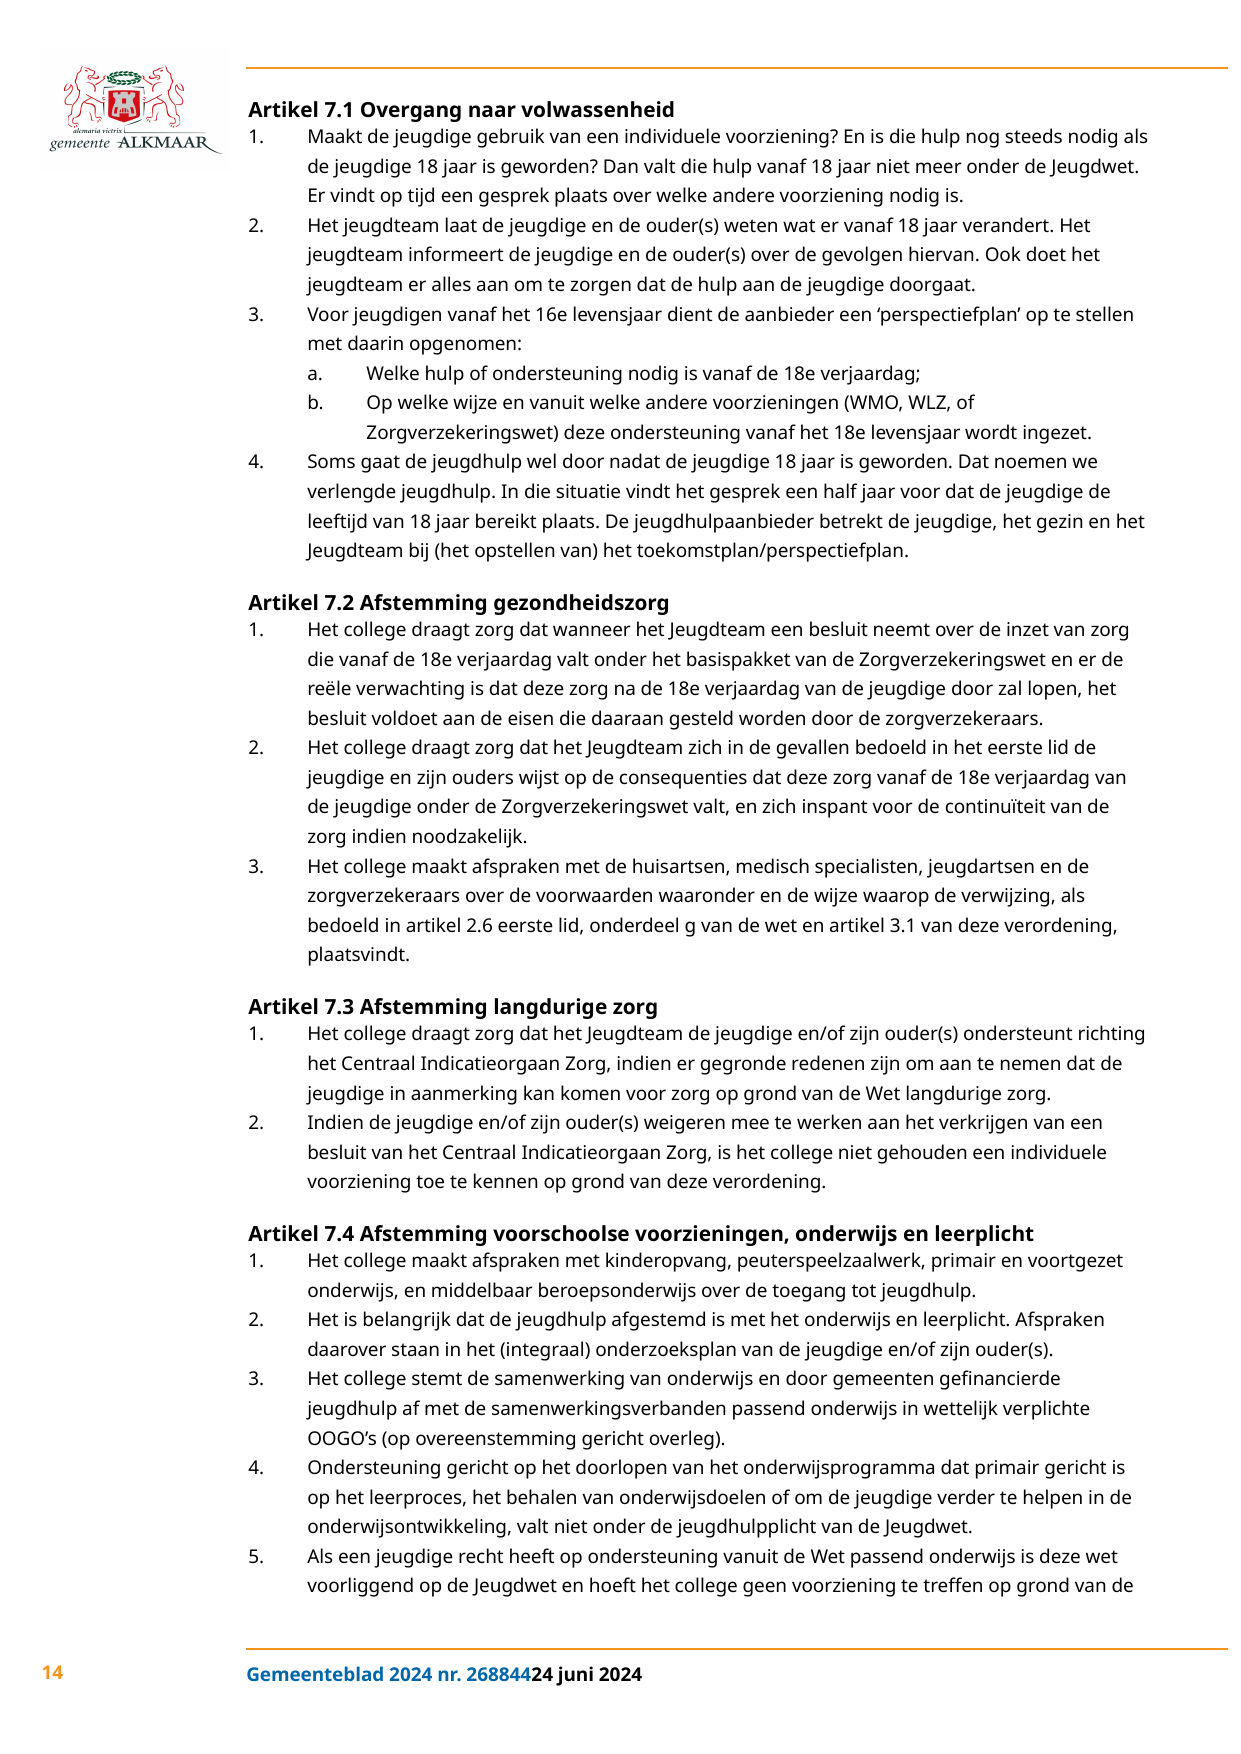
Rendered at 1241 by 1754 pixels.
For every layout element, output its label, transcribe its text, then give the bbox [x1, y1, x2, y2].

list Het college maakt afspraken met kinderopvang, peuterspeelzaalwerk, primair en voortgezet onderwijs, en middelbaar beroepsonderwijs over de toegang tot jeugdhulp. [248, 1247, 1152, 1303]
list Indien de jeugdige en/of zijn ouder(s) weigeren mee te werken aan het verkrijgen van een besluit van het Centraal Indicatieorgaan Zorg, is het college niet gehouden een individuele voorziening toe te kennen op grond van deze verordening. [248, 1109, 1152, 1194]
list Het jeugdteam laat de jeugdige en de ouder(s) weten wat er vanaf 18 jaar verandert. Het jeugdteam informeert de jeugdige en de ouder(s) over de gevolgen hiervan. Ook doet het jeugdteam er alles aan om te zorgen dat de hulp aan de jeugdige doorgaat. [248, 212, 1152, 297]
text Artikel 7.4 Afstemming voorschoolse voorzieningen, onderwijs en leerplicht [248, 1219, 1152, 1247]
text Artikel 7.3 Afstemming langdurige zorg [248, 992, 1152, 1021]
list Soms gaat de jeugdhulp wel door nadat de jeugdige 18 jaar is geworden. Dat noemen we verlengde jeugdhulp. In die situatie vindt het gesprek een half jaar voor dat de jeugdige de leeftijd van 18 jaar bereikt plaats. De jeugdhulpaanbieder betrekt de jeugdige, het gezin en het Jeugdteam bij (het opstellen van) het toekomstplan/perspectiefplan. [248, 449, 1152, 563]
text Artikel 7.2 Afstemming gezondheidszorg [248, 588, 1152, 616]
list Het college draagt zorg dat wanneer het Jeugdteam een besluit neemt over de inzet van zorg die vanaf de 18e verjaardag valt onder het basispakket van de Zorgverzekeringswet en er de reële verwachting is dat deze zorg na de 18e verjaardag van de jeugdige door zal lopen, het besluit voldoet aan de eisen die daaraan gesteld worden door de zorgverzekeraars. [248, 616, 1152, 731]
list Voor jeugdigen vanaf het 16e levensjaar dient de aanbieder een ‘perspectiefplan’ op te stellen met daarin opgenomen: [248, 301, 1152, 356]
list Op welke wijze en vanuit welke andere voorzieningen (WMO, WLZ, of Zorgverzekeringswet) deze ondersteuning vanaf het 18e levensjaar wordt ingezet. [307, 389, 1152, 445]
list Het is belangrijk dat de jeugdhulp afgestemd is met het onderwijs en leerplicht. Afspraken daarover staan in het (integraal) onderzoeksplan van de jeugdige en/of zijn ouder(s). [248, 1306, 1152, 1362]
picture [41, 47, 231, 172]
list Het college maakt afspraken met de huisartsen, medisch specialisten, jeugdartsen en de zorgverzekeraars over de voorwaarden waaronder en de wijze waarop de verwijzing, als bedoeld in artikel 2.6 eerste lid, onderdeel g van de wet en artikel 3.1 van deze verordening, plaatsvindt. [248, 853, 1152, 967]
list Maakt de jeugdige gebruik van een individuele voorziening? En is die hulp nog steeds nodig als de jeugdige 18 jaar is geworden? Dan valt die hulp vanaf 18 jaar niet meer onder de Jeugdwet. Er vindt op tijd een gesprek plaats over welke andere voorziening nodig is. [248, 123, 1152, 208]
list Het college draagt zorg dat het Jeugdteam de jeugdige en/of zijn ouder(s) ondersteunt richting het Centraal Indicatieorgaan Zorg, indien er gegronde redenen zijn om aan te nemen dat de jeugdige in aanmerking kan komen voor zorg op grond van de Wet langdurige zorg. [248, 1021, 1152, 1105]
text Artikel 7.1 Overgang naar volwassenheid [248, 95, 1152, 123]
list Ondersteuning gericht op het doorlopen van het onderwijsprogramma dat primair gericht is op het leerproces, het behalen van onderwijsdoelen of om de jeugdige verder te helpen in de onderwijsontwikkeling, valt niet onder de jeugdhulpplicht van de Jeugdwet. [248, 1454, 1152, 1539]
list Het college stemt de samenwerking van onderwijs en door gemeenten gefinancierde jeugdhulp af met de samenwerkingsverbanden passend onderwijs in wettelijk verplichte OOGO’s (op overeenstemming gericht overleg). [248, 1366, 1152, 1451]
list Het college draagt zorg dat het Jeugdteam zich in de gevallen bedoeld in het eerste lid de jeugdige en zijn ouders wijst op de consequenties dat deze zorg vanaf de 18e verjaardag van de jeugdige onder de Zorgverzekeringswet valt, en zich inspant voor de continuïteit van de zorg indien noodzakelijk. [248, 734, 1152, 849]
list Welke hulp of ondersteuning nodig is vanaf de 18e verjaardag; [307, 360, 1152, 386]
list Als een jeugdige recht heeft op ondersteuning vanuit de Wet passend onderwijs is deze wet voorliggend op de Jeugdwet en hoeft het college geen voorziening te treffen op grond van de [248, 1543, 1152, 1598]
